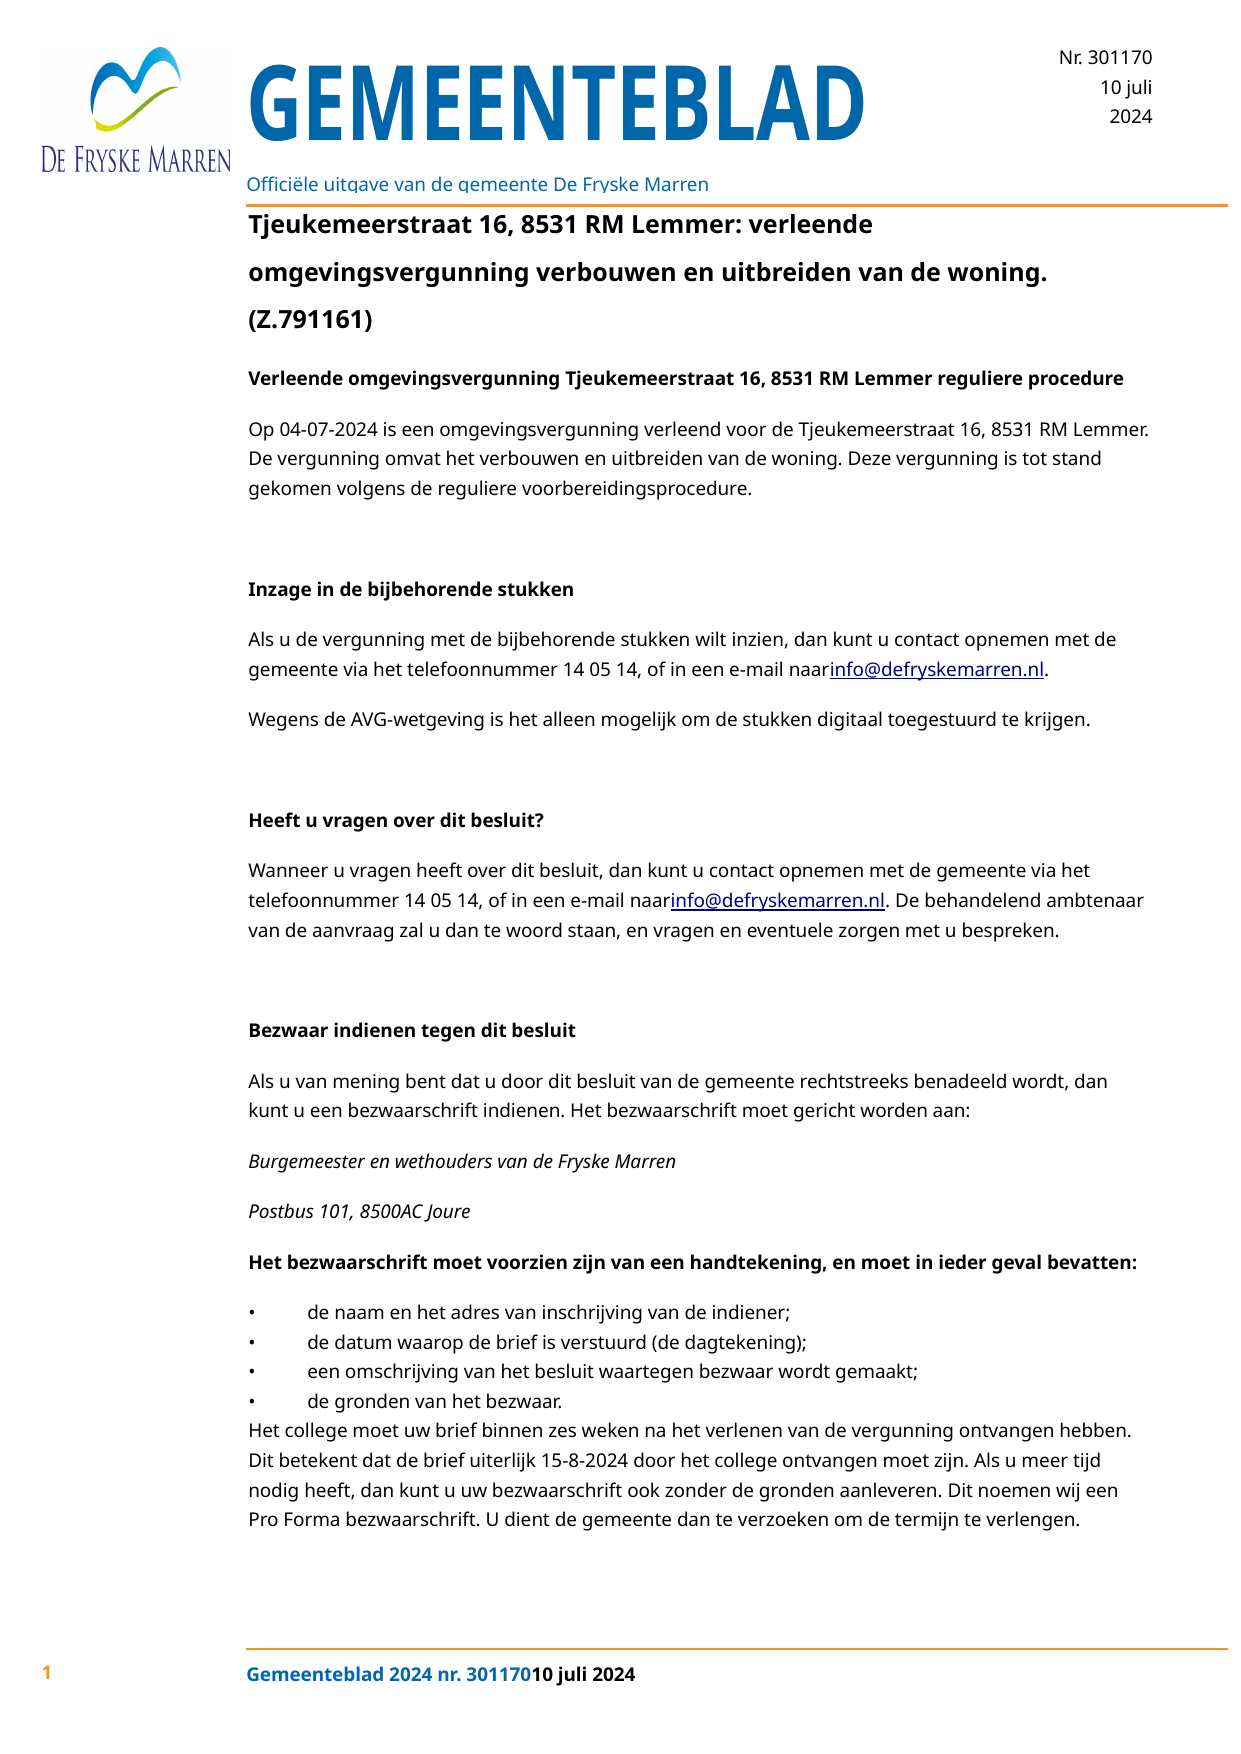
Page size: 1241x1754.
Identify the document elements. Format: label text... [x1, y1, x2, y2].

text Inzage in de bijbehorende stukken [248, 576, 1152, 602]
list de gronden van het bezwaar. [248, 1388, 1152, 1414]
text Als u de vergunning met de bijbehorende stukken wilt inzien, dan kunt u contact opnemen met de gemeente via het telefoonnummer 14 05 14, of in een e-mail naarinfo@defryskemarren.nl. [248, 626, 1152, 682]
text Tjeukemeerstraat 16, 8531 RM Lemmer: verleende omgevingsvergunning verbouwen en uitbreiden van de woning. (Z.791161) [248, 207, 1152, 336]
text Wanneer u vragen heeft over dit besluit, dan kunt u contact opnemen met de gemeente via het telefoonnummer 14 05 14, of in een e-mail naarinfo@defryskemarren.nl. De behandelend ambtenaar van de aanvraag zal u dan te woord staan, en vragen en eventuele zorgen met u bespreken. [248, 858, 1152, 942]
list de datum waarop de brief is verstuurd (de dagtekening); [248, 1329, 1152, 1354]
text Bezwaar indienen tegen dit besluit [248, 1018, 1152, 1043]
list een omschrijving van het besluit waartegen bezwaar wordt gemaakt; [248, 1358, 1152, 1384]
text Verleende omgevingsvergunning Tjeukemeerstraat 16, 8531 RM Lemmer reguliere procedure [248, 366, 1152, 391]
text Als u van mening bent dat u door dit besluit van de gemeente rechtstreeks benadeeld wordt, dan kunt u een bezwaarschrift indienen. Het bezwaarschrift moet gericht worden aan: [248, 1068, 1152, 1123]
text Postbus 101, 8500AC Joure [248, 1198, 1152, 1224]
list de naam en het adres van inschrijving van de indiener; [248, 1299, 1152, 1325]
text Op 04-07-2024 is een omgevingsvergunning verleend voor de Tjeukemeerstraat 16, 8531 RM Lemmer. De vergunning omvat het verbouwen en uitbreiden van de woning. Deze vergunning is tot stand gekomen volgens de reguliere voorbereidingsprocedure. [248, 416, 1152, 501]
text Wegens de AVG-wetgeving is het alleen mogelijk om de stukken digitaal toegestuurd te krijgen. [248, 706, 1152, 732]
text Het college moet uw brief binnen zes weken na het verlenen van de vergunning ontvangen hebben. Dit betekent dat de brief uiterlijk 15-8-2024 door het college ontvangen moet zijn. Als u meer tijd nodig heeft, dan kunt u uw bezwaarschrift ook zonder de gronden aanleveren. Dit noemen wij een Pro Forma bezwaarschrift. U dient de gemeente dan te verzoeken om de termijn te verlengen. [248, 1418, 1152, 1532]
text Heeft u vragen over dit besluit? [248, 807, 1152, 833]
text Het bezwaarschrift moet voorzien zijn van een handtekening, en moet in ieder geval bevatten: [248, 1249, 1152, 1274]
text Burgemeester en wethouders van de Fryske Marren [248, 1148, 1152, 1174]
picture [41, 47, 231, 172]
